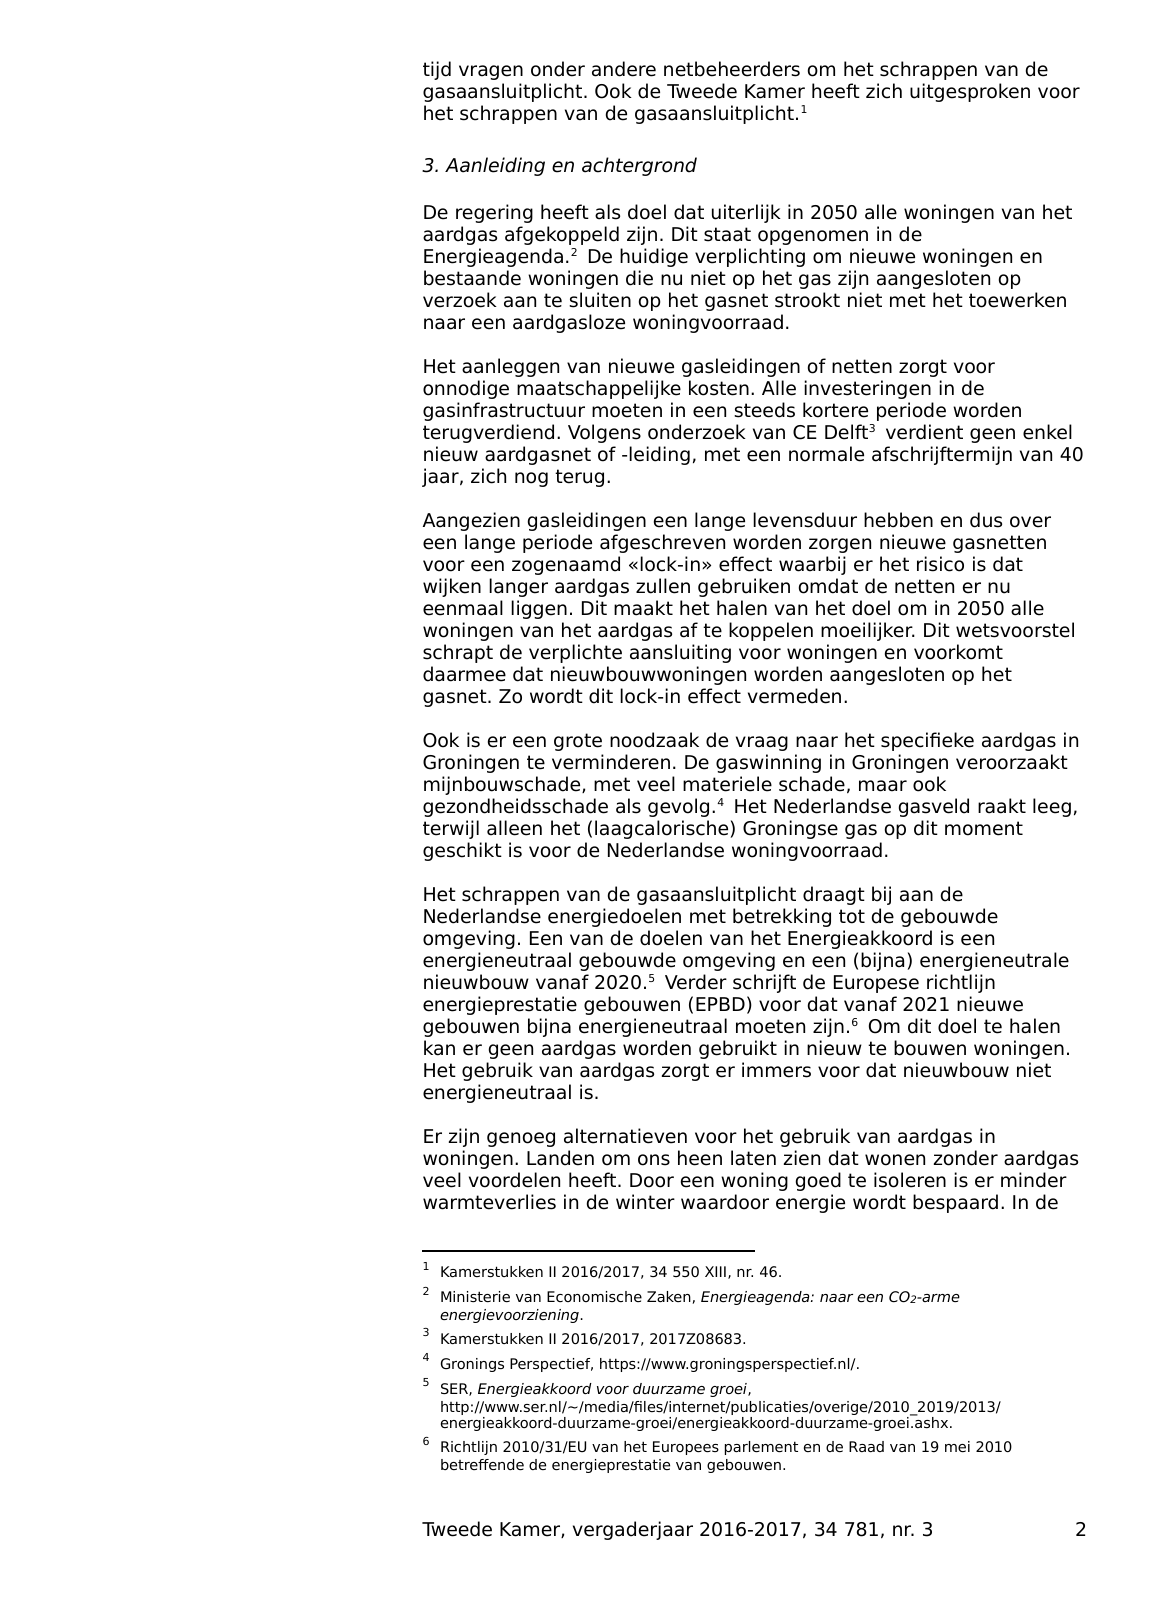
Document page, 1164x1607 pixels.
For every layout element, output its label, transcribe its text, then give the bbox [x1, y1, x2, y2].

text Aangezien gasleidingen een lange levensduur hebben en dus over een lange periode afgeschreven worden zorgen nieuwe gasnetten voor een zogenaamd «lock-in» effect waarbij er het risico is dat wijken langer aardgas zullen gebruiken omdat de netten er nu eenmaal liggen. Dit maakt het halen van het doel om in 2050 alle woningen van het aardgas af te koppelen moeilijker. Dit wetsvoorstel schrapt de verplichte aansluiting voor woningen en voorkomt daarmee dat nieuwbouwwoningen worden aangesloten op het gasnet. Zo wordt dit lock-in effect vermeden. [422, 510, 1087, 708]
text Ministerie van Economische Zaken, Energieagenda: naar een CO2-arme energievoorziening. [422, 1285, 1087, 1324]
text Het aanleggen van nieuwe gasleidingen of netten zorgt voor onnodige maatschappelijke kosten. Alle investeringen in de gasinfrastructuur moeten in een steeds kortere periode worden terugverdiend. Volgens onderzoek van CE Delft verdient geen enkel nieuw aardgasnet of -leiding, met een normale afschrijftermijn van 40 jaar, zich nog terug. [422, 356, 1087, 488]
text Het schrappen van de gasaansluitplicht draagt bij aan de Nederlandse energiedoelen met betrekking tot de gebouwde omgeving. Een van de doelen van het Energieakkoord is een energieneutraal gebouwde omgeving en een (bijna) energieneutrale nieuwbouw vanaf 2020. Verder schrijft de Europese richtlijn energieprestatie gebouwen (EPBD) voor dat vanaf 2021 nieuwe gebouwen bijna energieneutraal moeten zijn. Om dit doel te halen kan er geen aardgas worden gebruikt in nieuw te bouwen woningen. Het gebruik van aardgas zorgt er immers voor dat nieuwbouw niet energieneutraal is. [422, 884, 1087, 1104]
text Gronings Perspectief, https://www.groningsperspectief.nl/. [422, 1352, 1087, 1374]
text Richtlijn 2010/31/EU van het Europees parlement en de Raad van 19 mei 2010 betreffende de energieprestatie van gebouwen. [422, 1435, 1087, 1474]
text Er zijn genoeg alternatieven voor het gebruik van aardgas in woningen. Landen om ons heen laten zien dat wonen zonder aardgas veel voordelen heeft. Door een woning goed te isoleren is er minder warmteverlies in de winter waardoor energie wordt bespaard. In de [422, 1126, 1087, 1214]
subtitle 3. Aanleiding en achtergrond [422, 155, 1087, 177]
text Ook is er een grote noodzaak de vraag naar het specifieke aardgas in Groningen te verminderen. De gaswinning in Groningen veroorzaakt mijnbouwschade, met veel materiele schade, maar ook gezondheidsschade als gevolg. Het Nederlandse gasveld raakt leeg, terwijl alleen het (laagcalorische) Groningse gas op dit moment geschikt is voor de Nederlandse woningvoorraad. [422, 730, 1087, 862]
text SER, Energieakkoord voor duurzame groei, http://www.ser.nl/~/media/files/internet/publicaties/overige/2010_2019/2013/energieakkoord-duurzame-groei/energieakkoord-duurzame-groei.ashx. [422, 1377, 1087, 1432]
text De regering heeft als doel dat uiterlijk in 2050 alle woningen van het aardgas afgekoppeld zijn. Dit staat opgenomen in de Energieagenda. De huidige verplichting om nieuwe woningen en bestaande woningen die nu niet op het gas zijn aangesloten op verzoek aan te sluiten op het gasnet strookt niet met het toewerken naar een aardgasloze woningvoorraad. [422, 202, 1087, 334]
text tijd vragen onder andere netbeheerders om het schrappen van de gasaansluitplicht. Ook de Tweede Kamer heeft zich uitgesproken voor het schrappen van de gasaansluitplicht. [422, 59, 1087, 125]
text Kamerstukken II 2016/2017, 2017Z08683. [422, 1327, 1087, 1349]
text Kamerstukken II 2016/2017, 34 550 XIII, nr. 46. [422, 1260, 1087, 1282]
